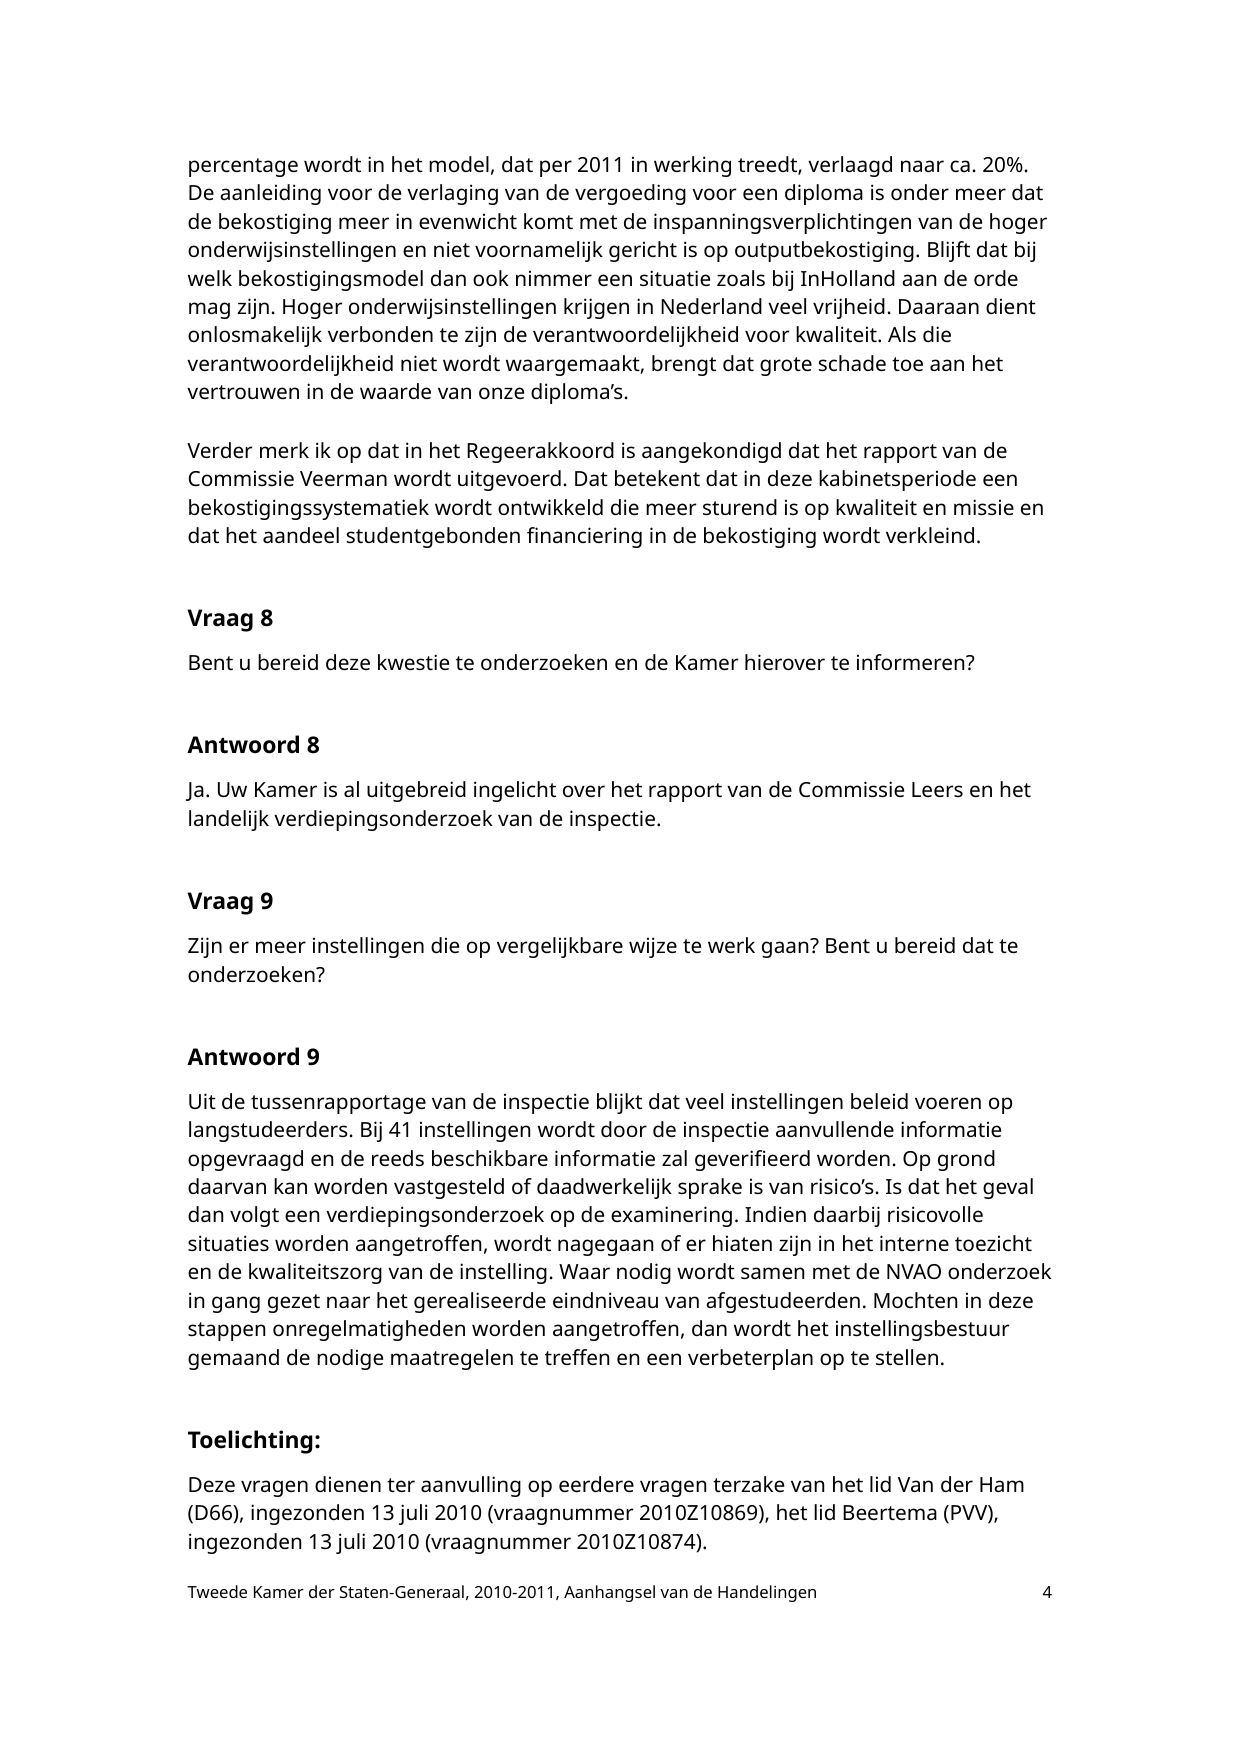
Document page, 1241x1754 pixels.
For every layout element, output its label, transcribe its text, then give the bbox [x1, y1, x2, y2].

text Deze vragen dienen ter aanvulling op eerdere vragen terzake van het lid Van der Ham (D66), ingezonden 13 juli 2010 (vraagnummer 2010Z10869), het lid Beertema (PVV), ingezonden 13 juli 2010 (vraagnummer 2010Z10874). [187, 1470, 1053, 1555]
text Bent u bereid deze kwestie te onderzoeken en de Kamer hierover te informeren? [187, 648, 1053, 677]
text Ja. Uw Kamer is al uitgebreid ingelicht over het rapport van de Commissie Leers en het landelijk verdiepingsonderzoek van de inspectie. [187, 776, 1053, 832]
text percentage wordt in het model, dat per 2011 in werking treedt, verlaagd naar ca. 20%. De aanleiding voor de verlaging van de vergoeding voor een diploma is onder meer dat de bekostiging meer in evenwicht komt met de inspanningsverplichtingen van de hoger onderwijsinstellingen en niet voornamelijk gericht is op outputbekostiging. Blijft dat bij welk bekostigingsmodel dan ook nimmer een situatie zoals bij InHolland aan de orde mag zijn. Hoger onderwijsinstellingen krijgen in Nederland veel vrijheid. Daaraan dient onlosmakelijk verbonden te zijn de verantwoordelijkheid voor kwaliteit. Als die verantwoordelijkheid niet wordt waargemaakt, brengt dat grote schade toe aan het vertrouwen in de waarde van onze diploma’s. [187, 150, 1053, 406]
subtitle Toelichting: [187, 1424, 1053, 1455]
text Zijn er meer instellingen die op vergelijkbare wijze te werk gaan? Bent u bereid dat te onderzoeken? [187, 931, 1053, 988]
text Uit de tussenrapportage van de inspectie blijkt dat veel instellingen beleid voeren op langstudeerders. Bij 41 instellingen wordt door de inspectie aanvullende informatie opgevraagd en de reeds beschikbare informatie zal geverifieerd worden. Op grond daarvan kan worden vastgesteld of daadwerkelijk sprake is van risico’s. Is dat het geval dan volgt een verdiepingsonderzoek op de examinering. Indien daarbij risicovolle situaties worden aangetroffen, wordt nagegaan of er hiaten zijn in het interne toezicht en de kwaliteitszorg van de instelling. Waar nodig wordt samen met de NVAO onderzoek in gang gezet naar het gerealiseerde eindniveau van afgestudeerden. Mochten in deze stappen onregelmatigheden worden aangetroffen, dan wordt het instellingsbestuur gemaand de nodige maatregelen te treffen en een verbeterplan op te stellen. [187, 1087, 1053, 1371]
subtitle Vraag 8 [187, 602, 1053, 633]
text Verder merk ik op dat in het Regeerakkoord is aangekondigd dat het rapport van de Commissie Veerman wordt uitgevoerd. Dat betekent dat in deze kabinetsperiode een bekostigingssystematiek wordt ontwikkeld die meer sturend is op kwaliteit en missie en dat het aandeel studentgebonden financiering in de bekostiging wordt verkleind. [187, 436, 1053, 550]
subtitle Antwoord 9 [187, 1041, 1053, 1072]
subtitle Antwoord 8 [187, 729, 1053, 761]
subtitle Vraag 9 [187, 885, 1053, 916]
